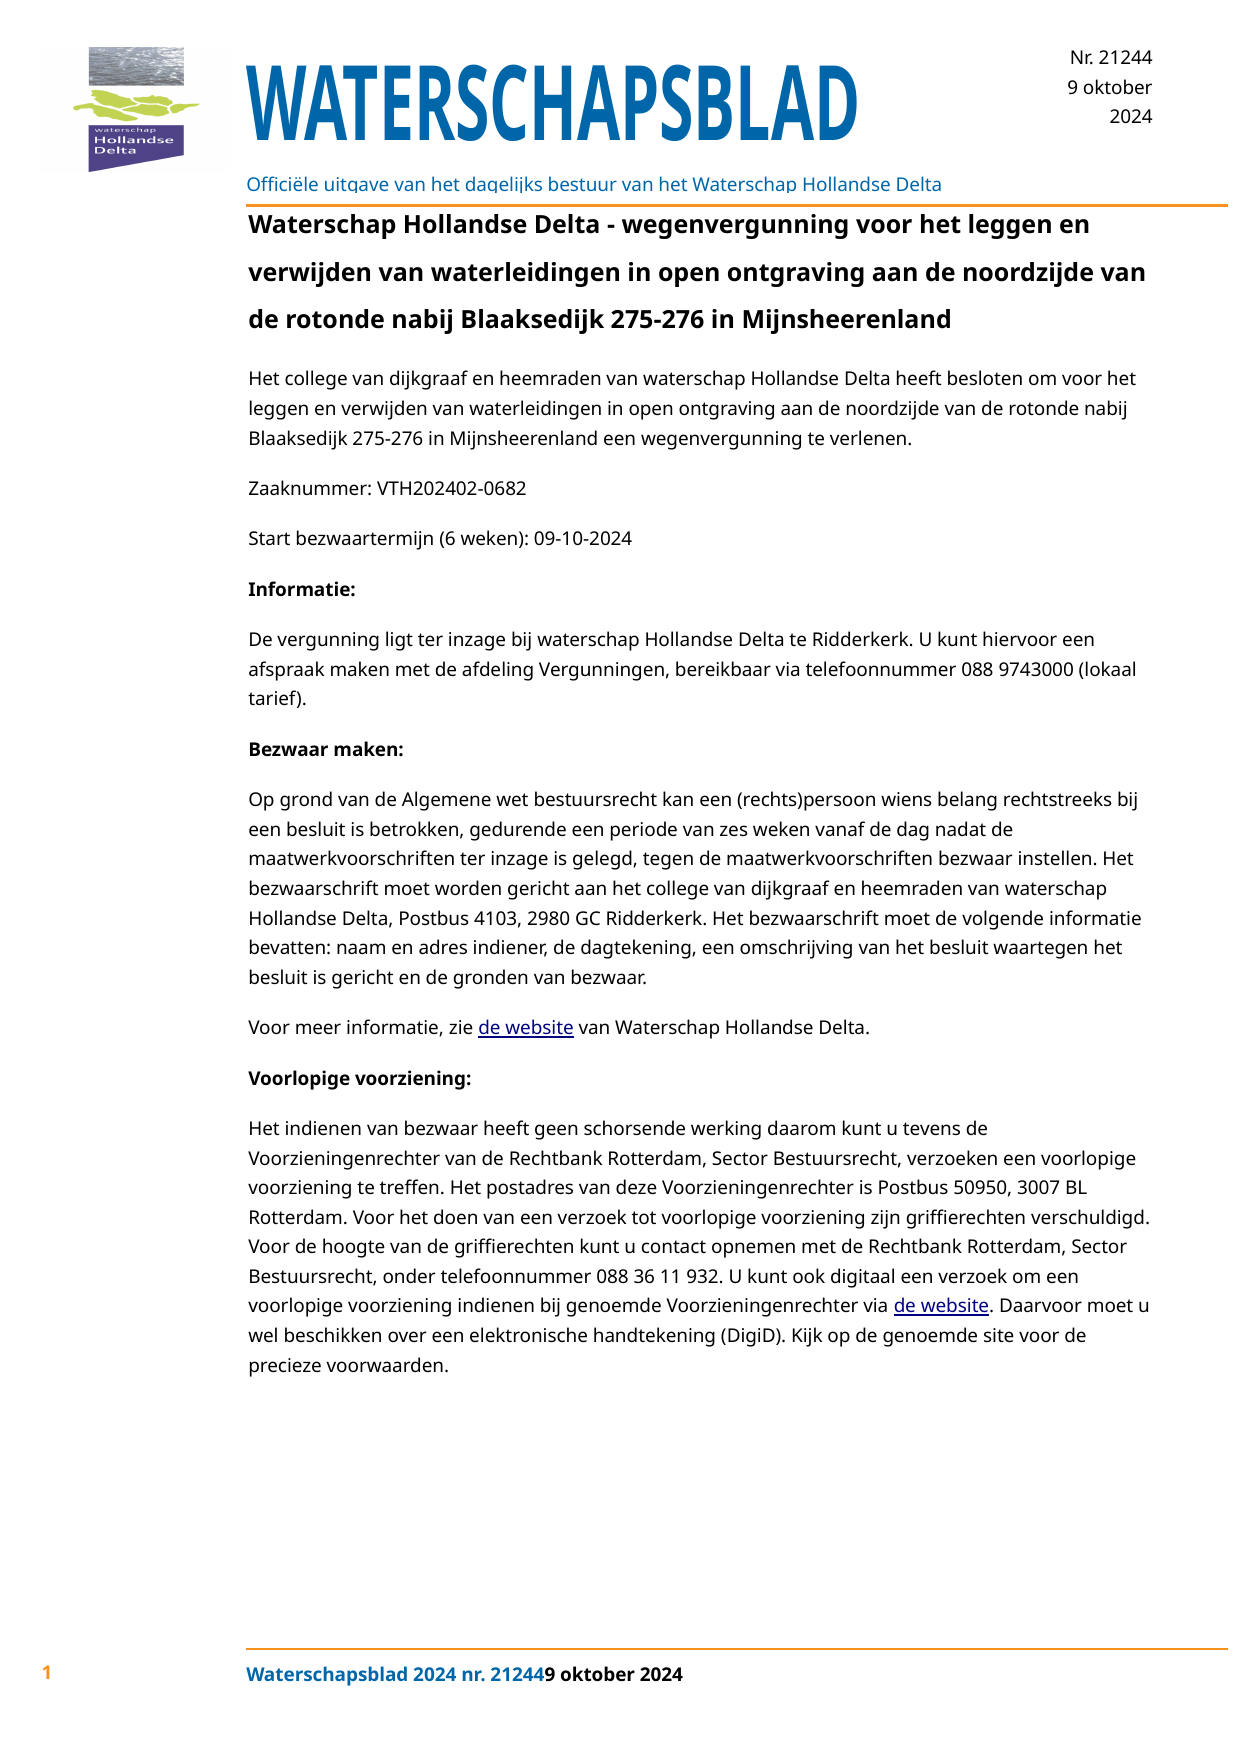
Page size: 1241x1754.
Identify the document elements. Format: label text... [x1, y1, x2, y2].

text Waterschap Hollandse Delta - wegenvergunning voor het leggen en verwijden van waterleidingen in open ontgraving aan de noordzijde van de rotonde nabij Blaaksedijk 275-276 in Mijnsheerenland [248, 207, 1152, 336]
text De vergunning ligt ter inzage bij waterschap Hollandse Delta te Ridderkerk. U kunt hiervoor een afspraak maken met de afdeling Vergunningen, bereikbaar via telefoonnummer 088 9743000 (lokaal tarief). [248, 626, 1152, 711]
text Zaaknummer: VTH202402-0682 [248, 475, 1152, 501]
text Voor meer informatie, zie de website van Waterschap Hollandse Delta. [248, 1014, 1152, 1040]
text Bezwaar maken: [248, 736, 1152, 762]
text Voorlopige voorziening: [248, 1065, 1152, 1090]
text Het indienen van bezwaar heeft geen schorsende werking daarom kunt u tevens de Voorzieningenrechter van de Rechtbank Rotterdam, Sector Bestuursrecht, verzoeken een voorlopige voorziening te treffen. Het postadres van deze Voorzieningenrechter is Postbus 50950, 3007 BL Rotterdam. Voor het doen van een verzoek tot voorlopige voorziening zijn griffierechten verschuldigd. Voor de hoogte van de griffierechten kunt u contact opnemen met de Rechtbank Rotterdam, Sector Bestuursrecht, onder telefoonnummer 088 36 11 932. U kunt ook digitaal een verzoek om een voorlopige voorziening indienen bij genoemde Voorzieningenrechter via de website. Daarvoor moet u wel beschikken over een elektronische handtekening (DigiD). Kijk op de genoemde site voor de precieze voorwaarden. [248, 1115, 1152, 1377]
text Informatie: [248, 576, 1152, 602]
picture [41, 47, 231, 172]
text Op grond van de Algemene wet bestuursrecht kan een (rechts)persoon wiens belang rechtstreeks bij een besluit is betrokken, gedurende een periode van zes weken vanaf de dag nadat de maatwerkvoorschriften ter inzage is gelegd, tegen de maatwerkvoorschriften bezwaar instellen. Het bezwaarschrift moet worden gericht aan het college van dijkgraaf en heemraden van waterschap Hollandse Delta, Postbus 4103, 2980 GC Ridderkerk. Het bezwaarschrift moet de volgende informatie bevatten: naam en adres indiener, de dagtekening, een omschrijving van het besluit waartegen het besluit is gericht en de gronden van bezwaar. [248, 786, 1152, 989]
text Start bezwaartermijn (6 weken): 09-10-2024 [248, 526, 1152, 551]
text Het college van dijkgraaf en heemraden van waterschap Hollandse Delta heeft besloten om voor het leggen en verwijden van waterleidingen in open ontgraving aan de noordzijde van de rotonde nabij Blaaksedijk 275-276 in Mijnsheerenland een wegenvergunning te verlenen. [248, 366, 1152, 450]
